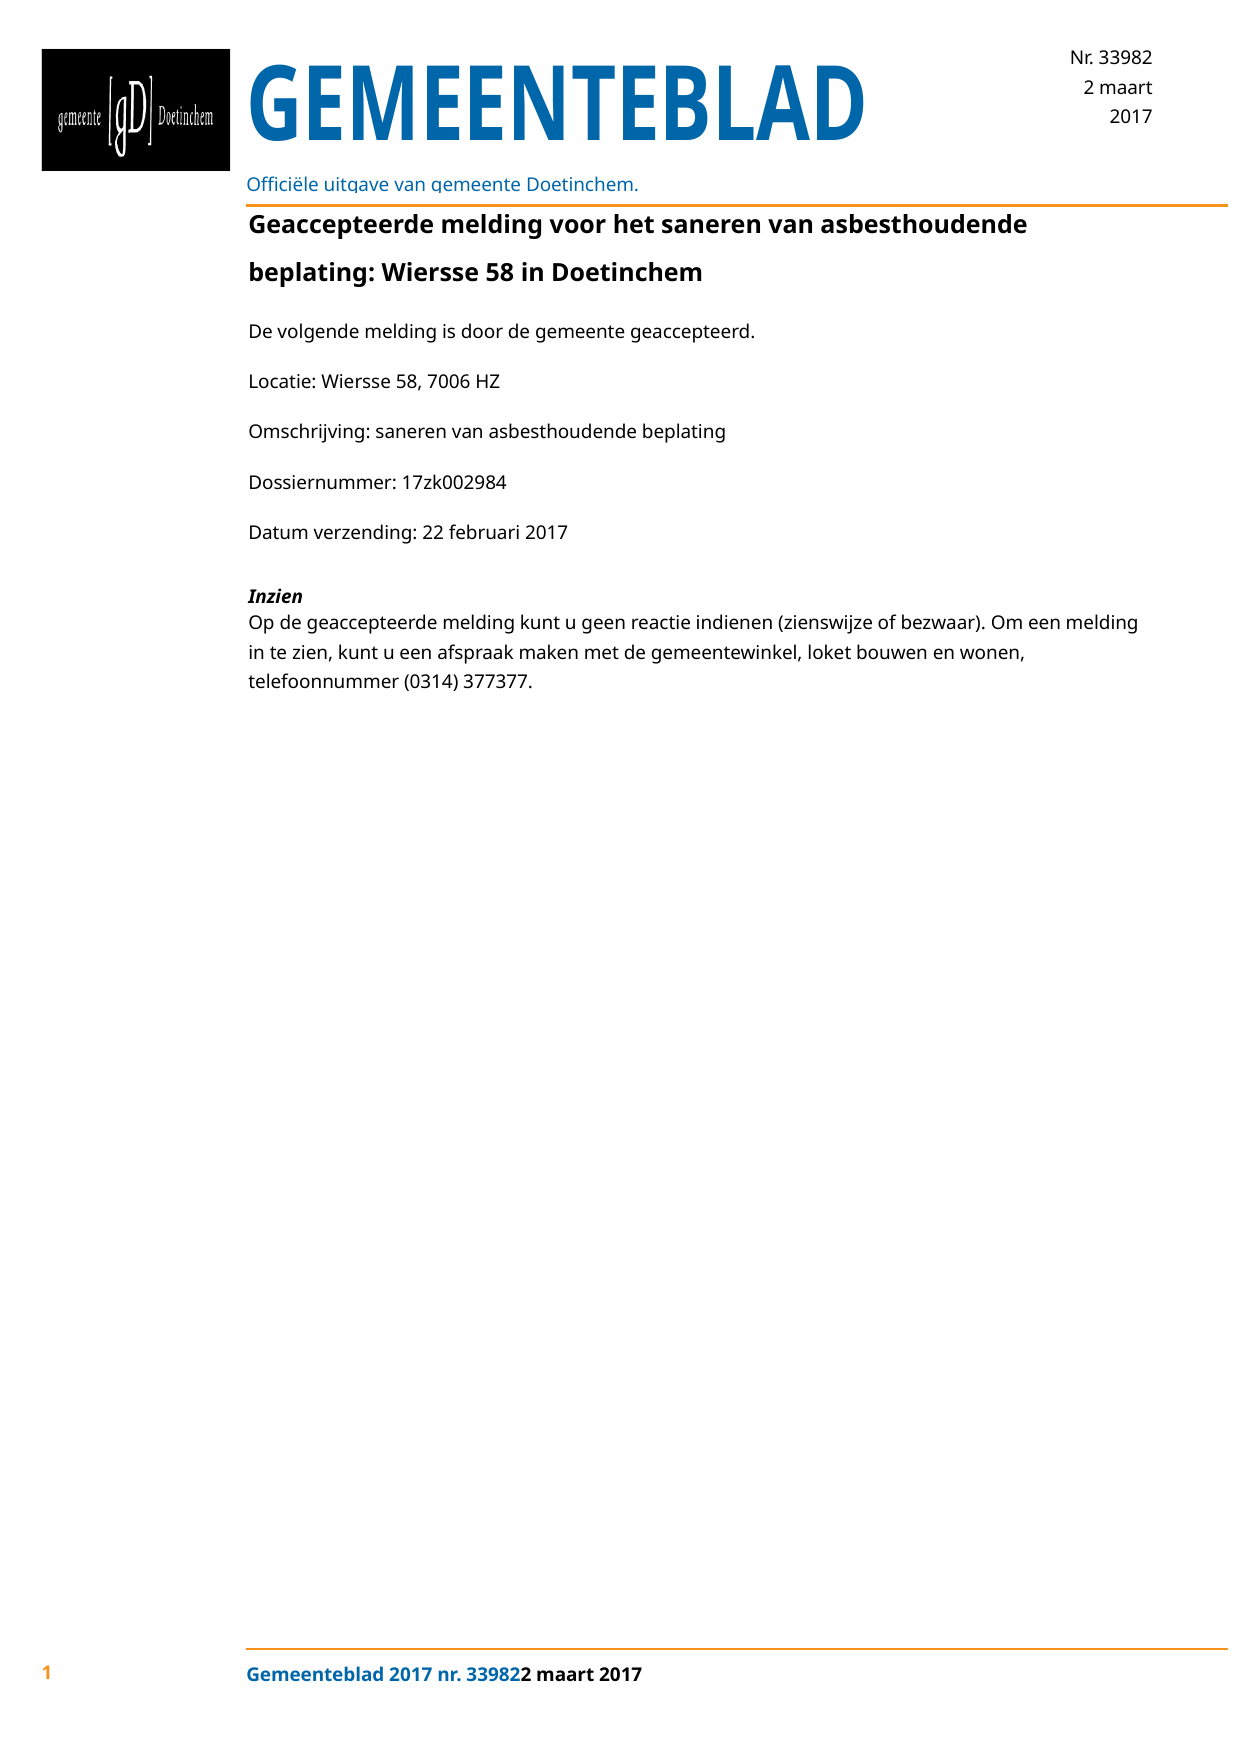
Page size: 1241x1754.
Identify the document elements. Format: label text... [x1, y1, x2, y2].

picture [41, 47, 231, 172]
text De volgende melding is door de gemeente geaccepteerd. [248, 318, 1152, 344]
text Locatie: Wiersse 58, 7006 HZ [248, 368, 1152, 394]
text Op de geaccepteerde melding kunt u geen reactie indienen (zienswijze of bezwaar). Om een melding in te zien, kunt u een afspraak maken met de gemeentewinkel, loket bouwen en wonen, telefoonnummer (0314) 377377. [248, 609, 1152, 694]
text Geaccepteerde melding voor het saneren van asbesthoudende beplating: Wiersse 58 in Doetinchem [248, 207, 1152, 288]
text Inzien [248, 583, 1152, 609]
text Datum verzending: 22 februari 2017 [248, 519, 1152, 545]
text Dossiernummer: 17zk002984 [248, 469, 1152, 495]
text Omschrijving: saneren van asbesthoudende beplating [248, 419, 1152, 444]
